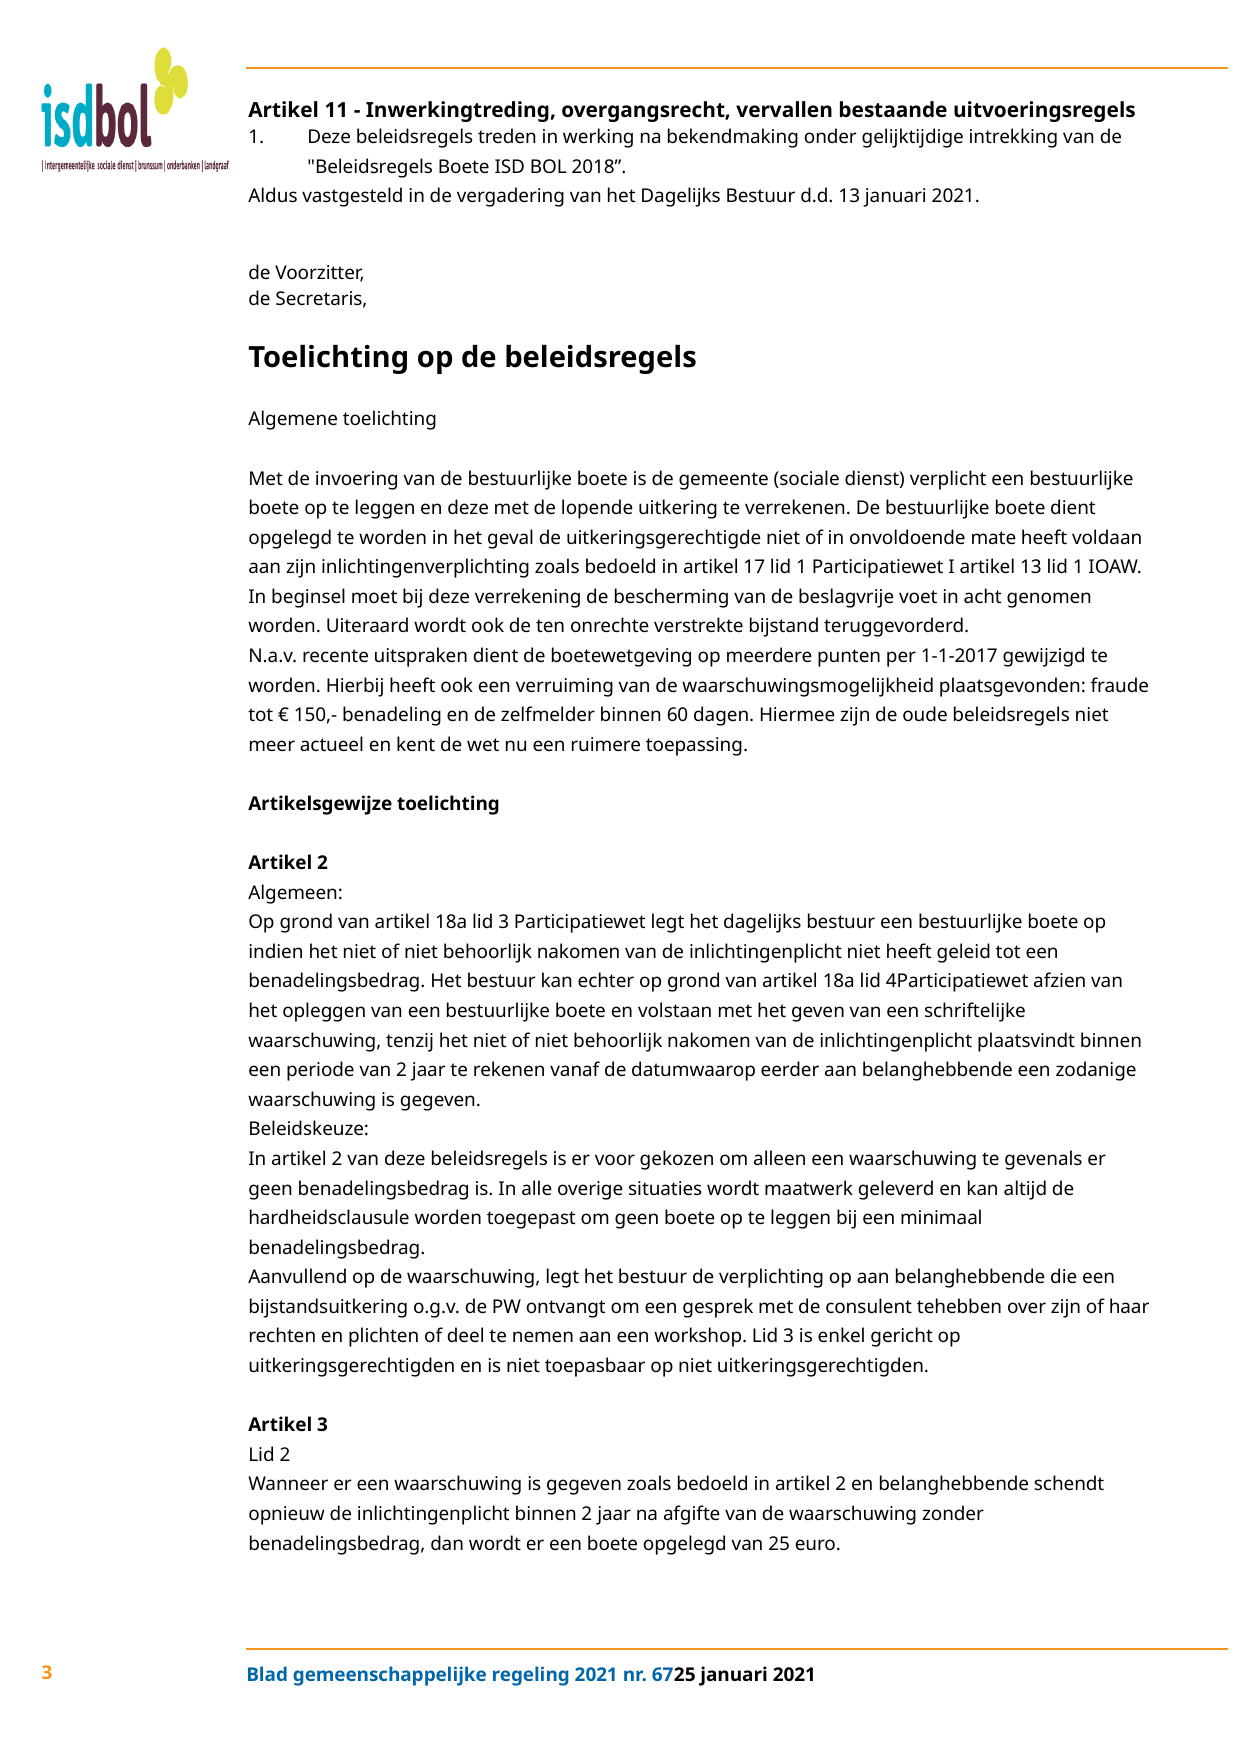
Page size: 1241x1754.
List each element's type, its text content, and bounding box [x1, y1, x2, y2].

text Toelichting op de beleidsregels [248, 337, 1152, 376]
list Deze beleidsregels treden in werking na bekendmaking onder gelijktijdige intrekking van de "Beleidsregels Boete ISD BOL 2018”. [248, 123, 1152, 178]
text Artikel 3 [248, 1411, 1152, 1437]
text Beleidskeuze: [248, 1116, 1152, 1141]
text Met de invoering van de bestuurlijke boete is de gemeente (sociale dienst) verplicht een bestuurlijke boete op te leggen en deze met de lopende uitkering te verrekenen. De bestuurlijke boete dient opgelegd te worden in het geval de uitkeringsgerechtigde niet of in onvoldoende mate heeft voldaan aan zijn inlichtingenverplichting zoals bedoeld in artikel 17 lid 1 Participatiewet I artikel 13 lid 1 IOAW. In beginsel moet bij deze verrekening de bescherming van de beslagvrije voet in acht genomen worden. Uiteraard wordt ook de ten onrechte verstrekte bijstand teruggevorderd. [248, 465, 1152, 638]
text Algemene toelichting [248, 406, 1152, 431]
text Algemeen: [248, 879, 1152, 905]
text Op grond van artikel 18a lid 3 Participatiewet legt het dagelijks bestuur een bestuurlijke boete op indien het niet of niet behoorlijk nakomen van de inlichtingenplicht niet heeft geleid tot een benadelingsbedrag. Het bestuur kan echter op grond van artikel 18a lid 4Participatiewet afzien van het opleggen van een bestuurlijke boete en volstaan met het geven van een schriftelijke waarschuwing, tenzij het niet of niet behoorlijk nakomen van de inlichtingenplicht plaatsvindt binnen een periode van 2 jaar te rekenen vanaf de datumwaarop eerder aan belanghebbende een zodanige waarschuwing is gegeven. [248, 908, 1152, 1112]
text N.a.v. recente uitspraken dient de boetewetgeving op meerdere punten per 1-1-2017 gewijzigd te worden. Hierbij heeft ook een verruiming van de waarschuwingsmogelijkheid plaatsgevonden: fraude tot € 150,- benadeling en de zelfmelder binnen 60 dagen. Hiermee zijn de oude beleidsregels niet meer actueel en kent de wet nu een ruimere toepassing. [248, 642, 1152, 757]
text de Secretaris, [248, 285, 1152, 311]
text In artikel 2 van deze beleidsregels is er voor gekozen om alleen een waarschuwing te gevenals er geen benadelingsbedrag is. In alle overige situaties wordt maatwerk geleverd en kan altijd de hardheidsclausule worden toegepast om geen boete op te leggen bij een minimaal benadelingsbedrag. [248, 1145, 1152, 1260]
text Artikelsgewijze toelichting [248, 790, 1152, 816]
text de Voorzitter, [248, 259, 1152, 285]
text Aldus vastgesteld in de vergadering van het Dagelijks Bestuur d.d. 13 januari 2021. [248, 182, 1152, 208]
text Lid 2 [248, 1441, 1152, 1467]
picture [41, 47, 231, 172]
text Wanneer er een waarschuwing is gegeven zoals bedoeld in artikel 2 en belanghebbende schendt opnieuw de inlichtingenplicht binnen 2 jaar na afgifte van de waarschuwing zonder benadelingsbedrag, dan wordt er een boete opgelegd van 25 euro. [248, 1471, 1152, 1556]
text Aanvullend op de waarschuwing, legt het bestuur de verplichting op aan belanghebbende die een bijstandsuitkering o.g.v. de PW ontvangt om een gesprek met de consulent tehebben over zijn of haar rechten en plichten of deel te nemen aan een workshop. Lid 3 is enkel gericht op uitkeringsgerechtigden en is niet toepasbaar op niet uitkeringsgerechtigden. [248, 1263, 1152, 1378]
text Artikel 11 - Inwerkingtreding, overgangsrecht, vervallen bestaande uitvoeringsregels [248, 95, 1152, 123]
text Artikel 2 [248, 849, 1152, 875]
